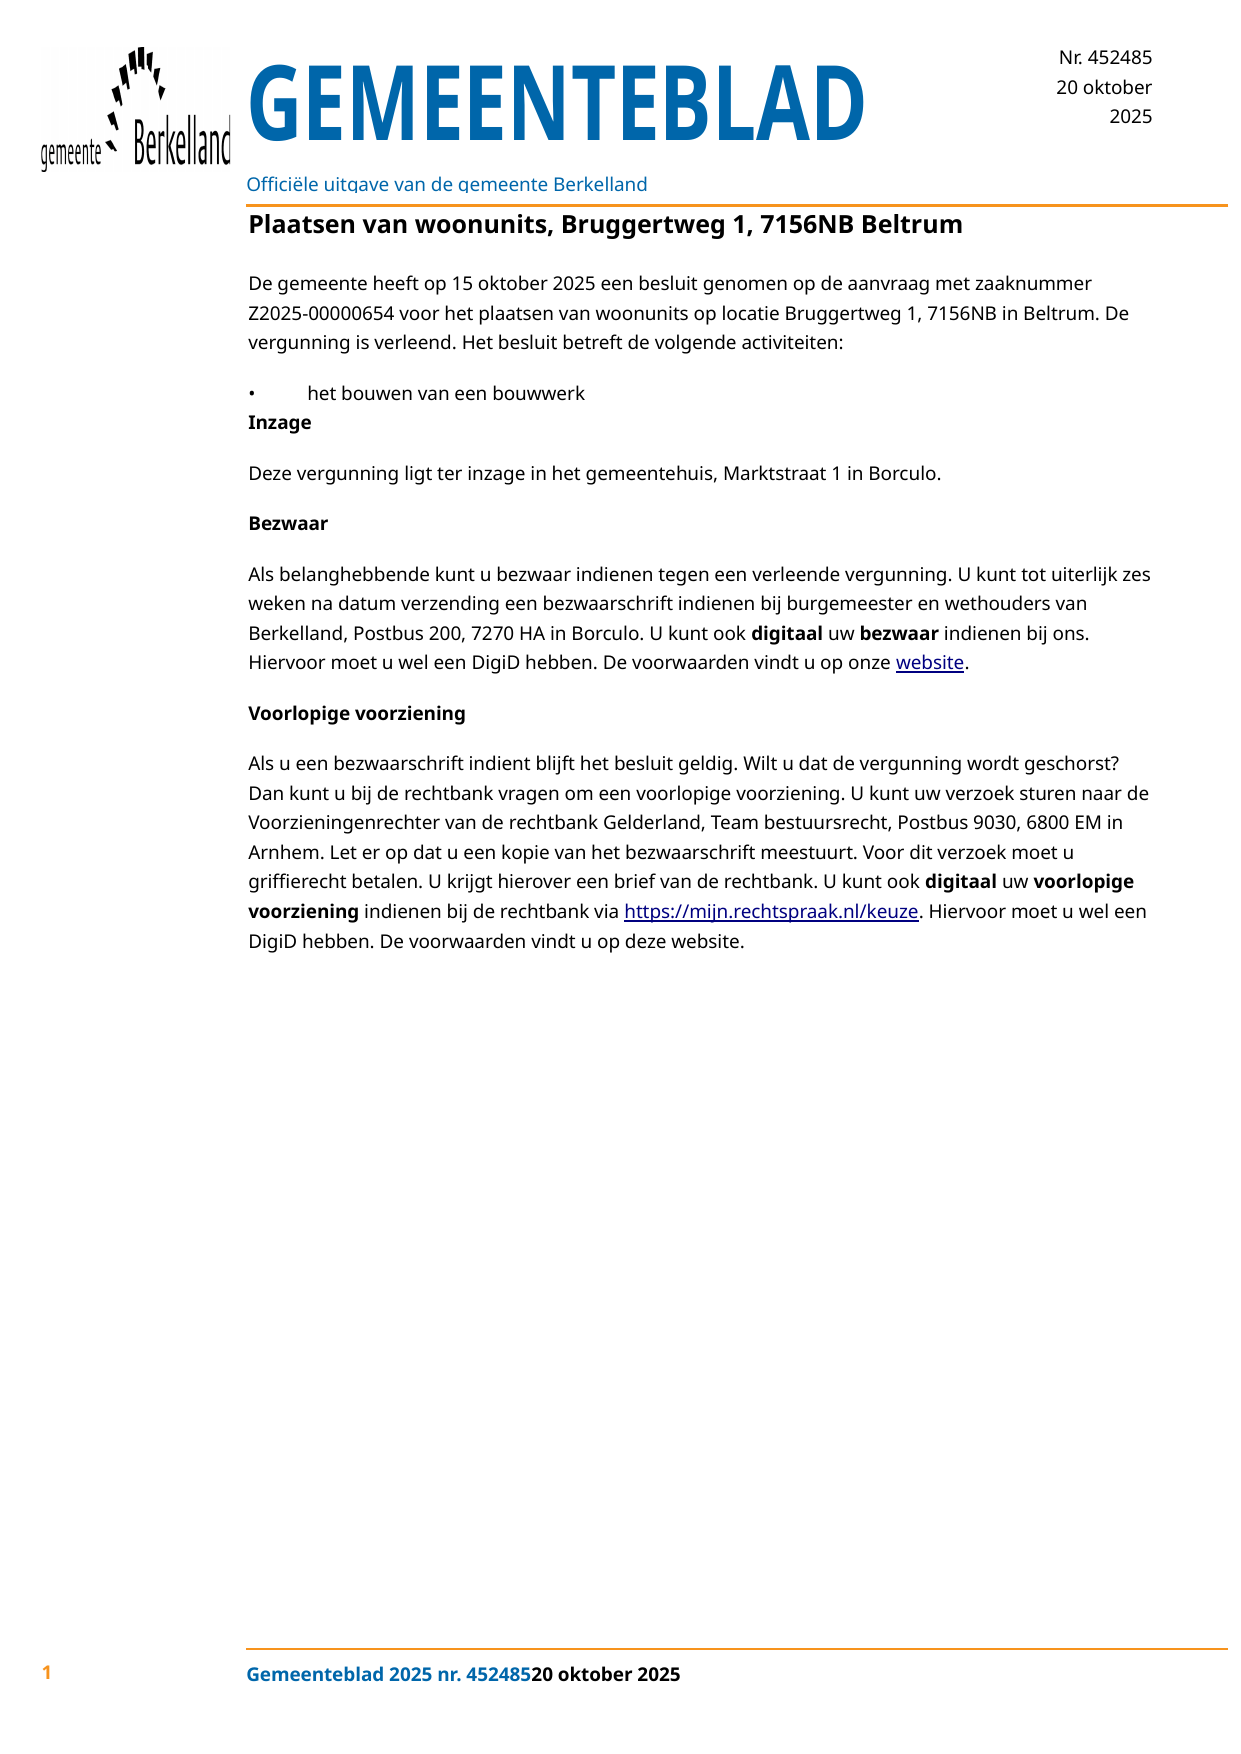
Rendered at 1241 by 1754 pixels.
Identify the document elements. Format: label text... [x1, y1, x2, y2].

text De gemeente heeft op 15 oktober 2025 een besluit genomen op de aanvraag met zaaknummer Z2025-00000654 voor het plaatsen van woonunits op locatie Bruggertweg 1, 7156NB in Beltrum. De vergunning is verleend. Het besluit betreft de volgende activiteiten: [248, 270, 1152, 355]
text Plaatsen van woonunits, Bruggertweg 1, 7156NB Beltrum [248, 207, 1152, 241]
picture [41, 47, 231, 172]
text Bezwaar [248, 510, 1152, 536]
text Als u een bezwaarschrift indient blijft het besluit geldig. Wilt u dat de vergunning wordt geschorst? Dan kunt u bij de rechtbank vragen om een voorlopige voorziening. U kunt uw verzoek sturen naar de Voorzieningenrechter van de rechtbank Gelderland, Team bestuursrecht, Postbus 9030, 6800 EM in Arnhem. Let er op dat u een kopie van het bezwaarschrift meestuurt. Voor dit verzoek moet u griffierecht betalen. U krijgt hierover een brief van de rechtbank. U kunt ook digitaal uw voorlopige voorziening indienen bij de rechtbank via https://mijn.rechtspraak.nl/keuze. Hiervoor moet u wel een DigiD hebben. De voorwaarden vindt u op deze website. [248, 750, 1152, 953]
text Deze vergunning ligt ter inzage in het gemeentehuis, Marktstraat 1 in Borculo. [248, 460, 1152, 486]
text Inzage [248, 409, 1152, 435]
text Als belanghebbende kunt u bezwaar indienen tegen een verleende vergunning. U kunt tot uiterlijk zes weken na datum verzending een bezwaarschrift indienen bij burgemeester en wethouders van Berkelland, Postbus 200, 7270 HA in Borculo. U kunt ook digitaal uw bezwaar indienen bij ons. Hiervoor moet u wel een DigiD hebben. De voorwaarden vindt u op onze website. [248, 561, 1152, 675]
text Voorlopige voorziening [248, 700, 1152, 726]
list het bouwen van een bouwwerk [248, 380, 1152, 406]
